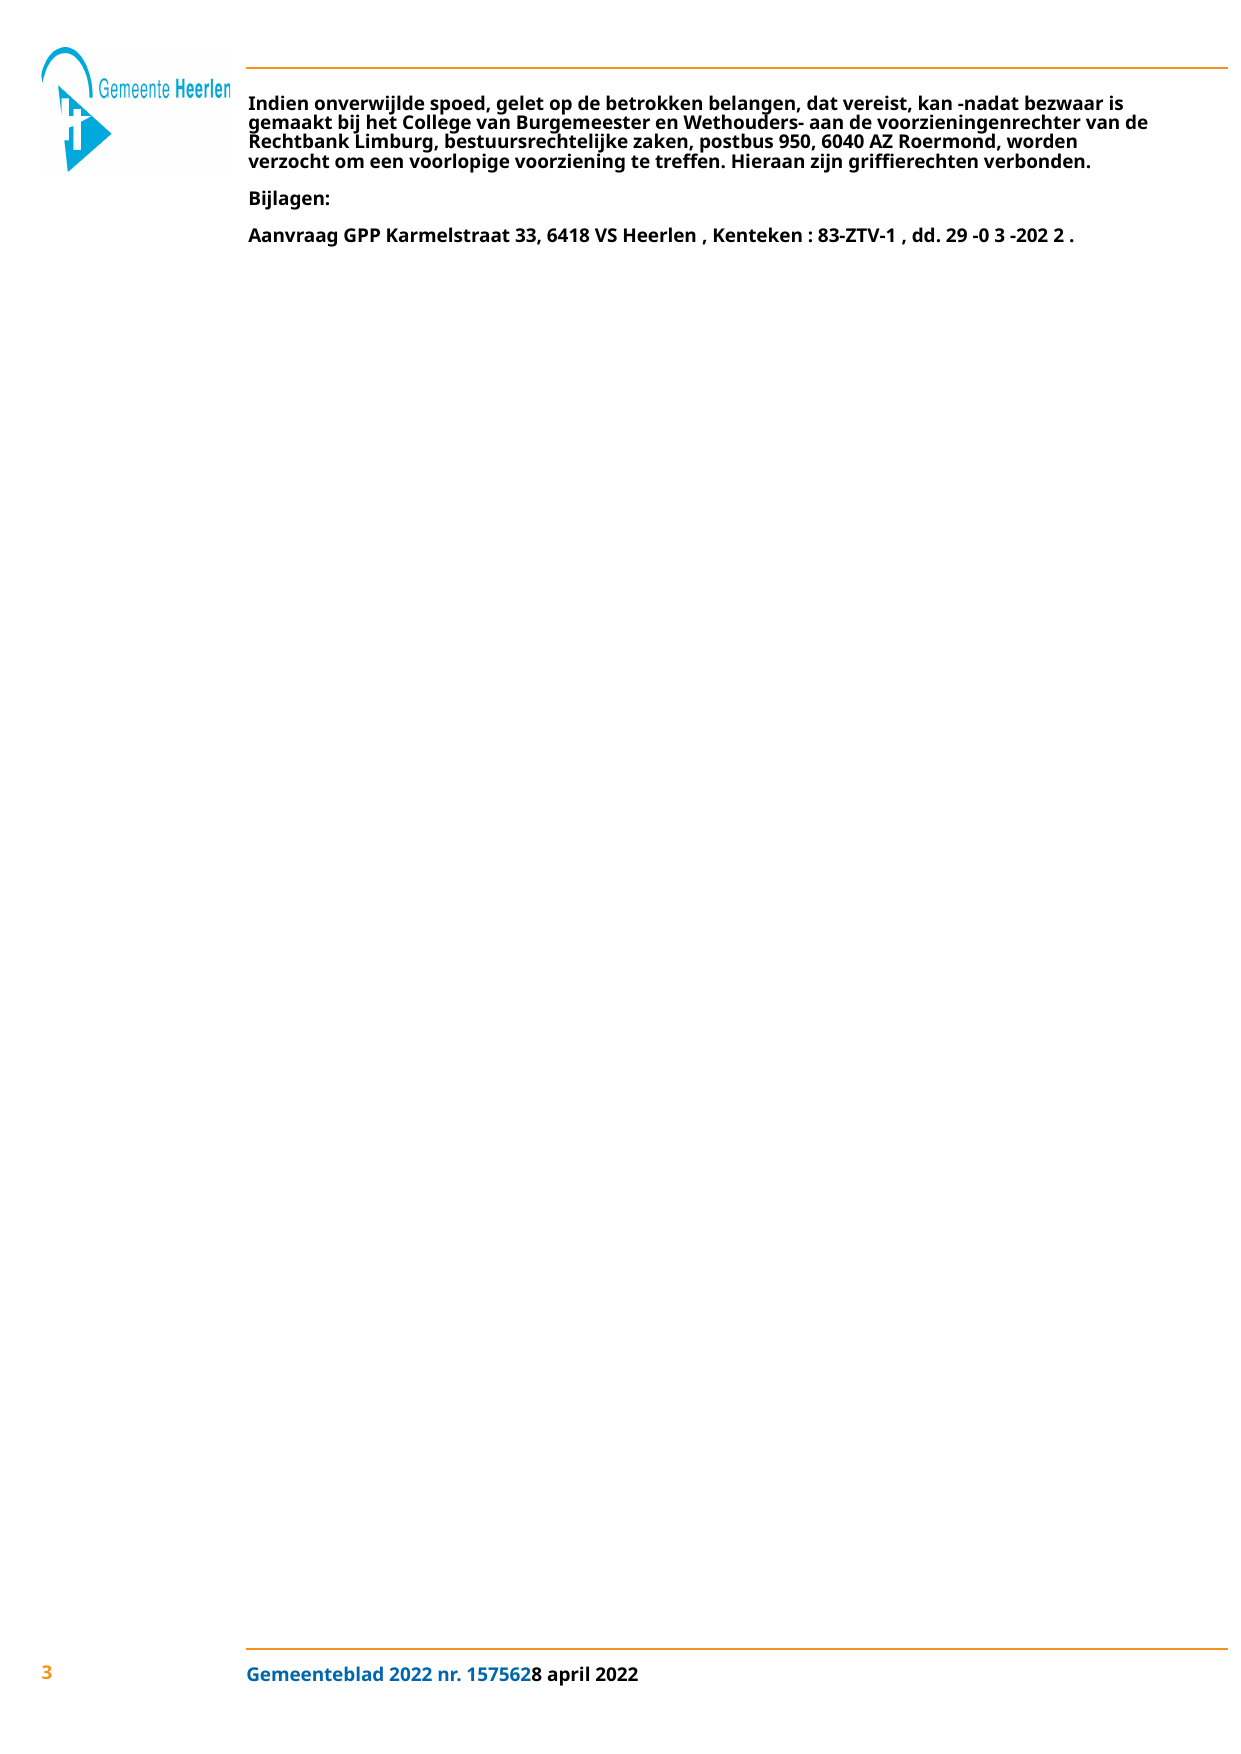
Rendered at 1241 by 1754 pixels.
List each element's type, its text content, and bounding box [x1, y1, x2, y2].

text Aanvraag GPP Karmelstraat 33, 6418 VS Heerlen , Kenteken : 83-ZTV-1 , dd. 29 -0 3 -202 2 . [248, 227, 1152, 246]
picture [41, 47, 231, 172]
text Bijlagen: [248, 189, 1152, 209]
text Indien onverwijlde spoed, gelet op de betrokken belangen, dat vereist, kan -nadat bezwaar is gemaakt bij het College van Burgemeester en Wethouders- aan de voorzieningenrechter van de Rechtbank Limburg, bestuursrechtelijke zaken, postbus 950, 6040 AZ Roermond, worden verzocht om een voorlopige voorziening te treffen. Hieraan zijn griffierechten verbonden. [248, 95, 1152, 172]
picture [41, 47, 59, 70]
